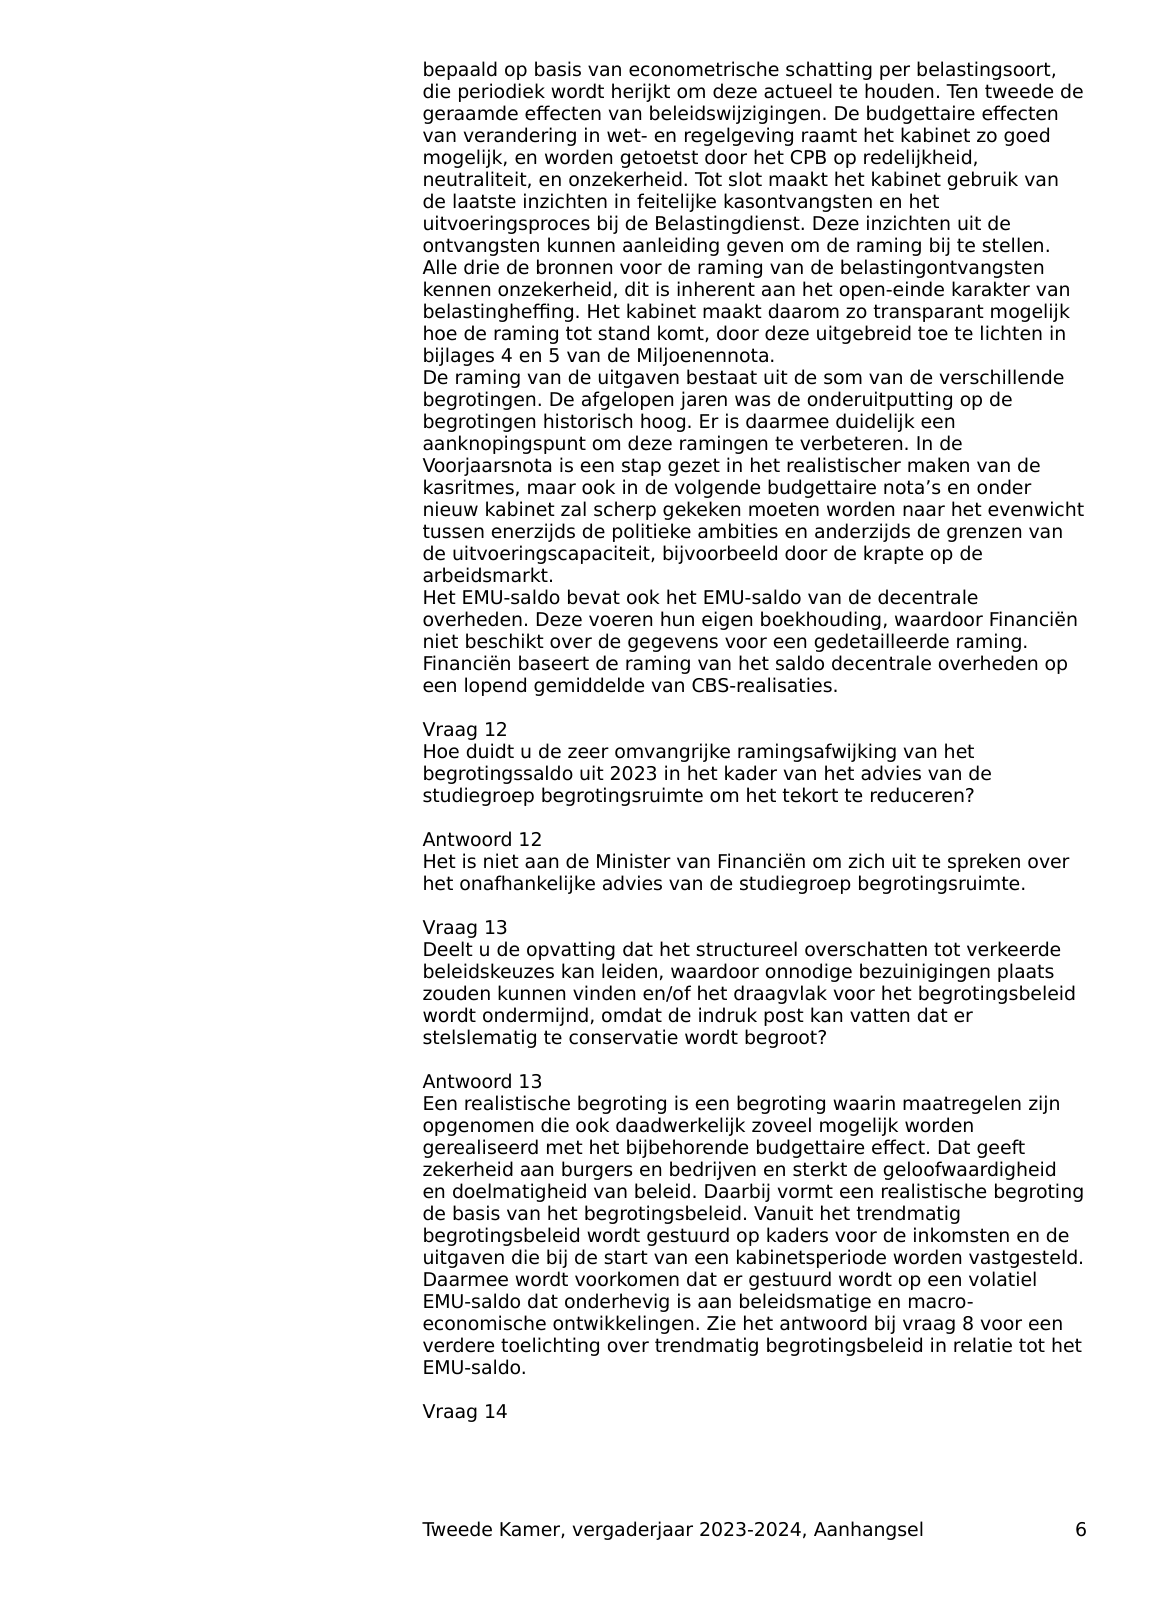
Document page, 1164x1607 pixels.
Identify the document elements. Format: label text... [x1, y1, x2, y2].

text Deelt u de opvatting dat het structureel overschatten tot verkeerde beleidskeuzes kan leiden, waardoor onnodige bezuinigingen plaats zouden kunnen vinden en/of het draagvlak voor het begrotingsbeleid wordt ondermijnd, omdat de indruk post kan vatten dat er stelslematig te conservatie wordt begroot? [422, 939, 1087, 1049]
text Antwoord 13 [422, 1071, 1087, 1093]
text Vraag 13 [422, 917, 1087, 939]
text Het EMU-saldo bevat ook het EMU-saldo van de decentrale overheden. Deze voeren hun eigen boekhouding, waardoor Financiën niet beschikt over de gegevens voor een gedetailleerde raming. Financiën baseert de raming van het saldo decentrale overheden op een lopend gemiddelde van CBS-realisaties. [422, 587, 1087, 696]
text bepaald op basis van econometrische schatting per belastingsoort, die periodiek wordt herijkt om deze actueel te houden. Ten tweede de geraamde effecten van beleidswijzigingen. De budgettaire effecten van verandering in wet- en regelgeving raamt het kabinet zo goed mogelijk, en worden getoetst door het CPB op redelijkheid, neutraliteit, en onzekerheid. Tot slot maakt het kabinet gebruik van de laatste inzichten in feitelijke kasontvangsten en het uitvoeringsproces bij de Belastingdienst. Deze inzichten uit de ontvangsten kunnen aanleiding geven om de raming bij te stellen. Alle drie de bronnen voor de raming van de belastingontvangsten kennen onzekerheid, dit is inherent aan het open-einde karakter van belastingheffing. Het kabinet maakt daarom zo transparant mogelijk hoe de raming tot stand komt, door deze uitgebreid toe te lichten in bijlages 4 en 5 van de Miljoenennota. [422, 59, 1087, 367]
text Hoe duidt u de zeer omvangrijke ramingsafwijking van het begrotingssaldo uit 2023 in het kader van het advies van de studiegroep begrotingsruimte om het tekort te reduceren? [422, 741, 1087, 807]
text Het is niet aan de Minister van Financiën om zich uit te spreken over het onafhankelijke advies van de studiegroep begrotingsruimte. [422, 851, 1087, 895]
text Vraag 12 [422, 719, 1087, 741]
text Antwoord 12 [422, 829, 1087, 851]
text Een realistische begroting is een begroting waarin maatregelen zijn opgenomen die ook daadwerkelijk zoveel mogelijk worden gerealiseerd met het bijbehorende budgettaire effect. Dat geeft zekerheid aan burgers en bedrijven en sterkt de geloofwaardigheid en doelmatigheid van beleid. Daarbij vormt een realistische begroting de basis van het begrotingsbeleid. Vanuit het trendmatig begrotingsbeleid wordt gestuurd op kaders voor de inkomsten en de uitgaven die bij de start van een kabinetsperiode worden vastgesteld. Daarmee wordt voorkomen dat er gestuurd wordt op een volatiel EMU-saldo dat onderhevig is aan beleidsmatige en macro-economische ontwikkelingen. Zie het antwoord bij vraag 8 voor een verdere toelichting over trendmatig begrotingsbeleid in relatie tot het EMU-saldo. [422, 1093, 1087, 1379]
text De raming van de uitgaven bestaat uit de som van de verschillende begrotingen. De afgelopen jaren was de onderuitputting op de begrotingen historisch hoog. Er is daarmee duidelijk een aanknopingspunt om deze ramingen te verbeteren. In de Voorjaarsnota is een stap gezet in het realistischer maken van de kasritmes, maar ook in de volgende budgettaire nota’s en onder nieuw kabinet zal scherp gekeken moeten worden naar het evenwicht tussen enerzijds de politieke ambities en anderzijds de grenzen van de uitvoeringscapaciteit, bijvoorbeeld door de krapte op de arbeidsmarkt. [422, 367, 1087, 587]
text Vraag 14 [422, 1401, 1087, 1423]
